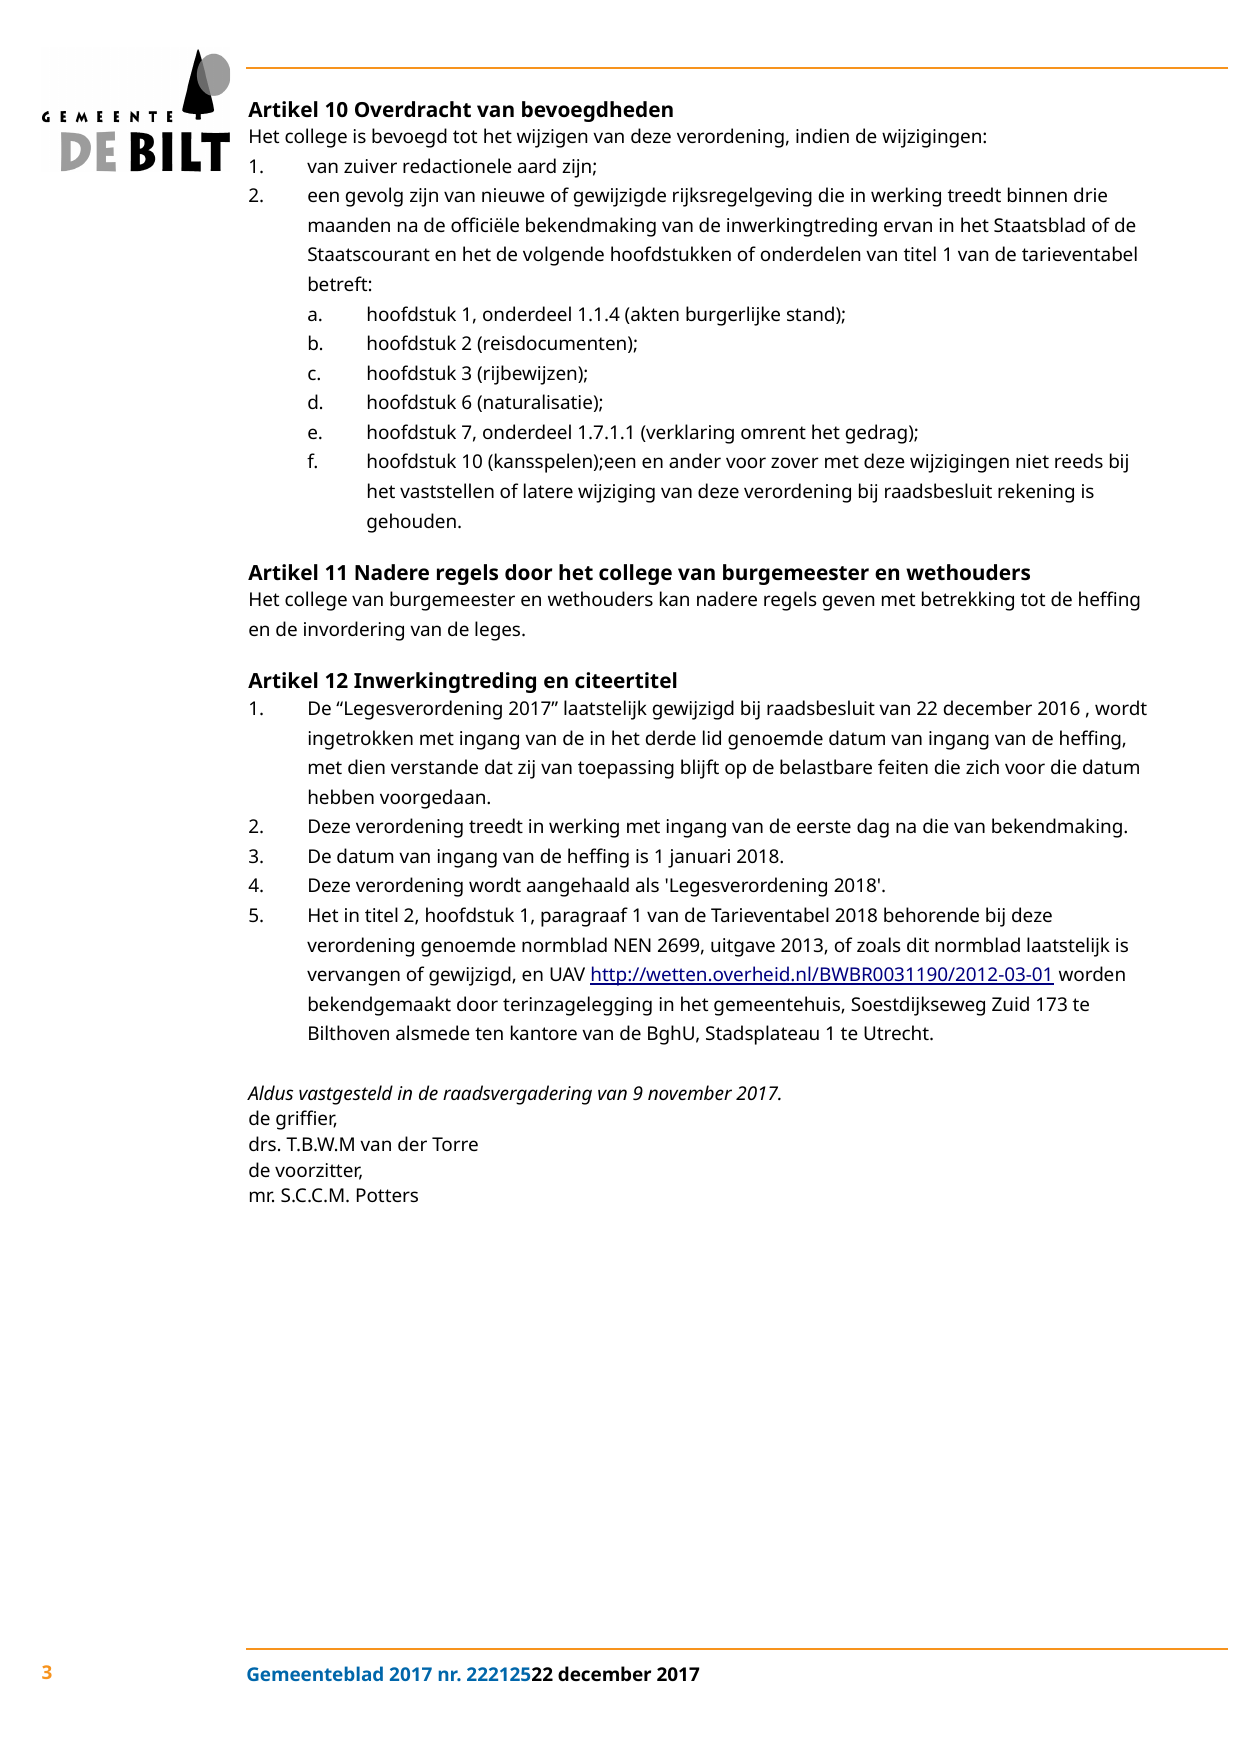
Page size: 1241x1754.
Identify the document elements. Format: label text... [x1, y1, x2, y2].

text de griffier, [248, 1105, 1152, 1131]
list De “Legesverordening 2017” laatstelijk gewijzigd bij raadsbesluit van 22 december 2016 , wordt ingetrokken met ingang van de in het derde lid genoemde datum van ingang van de heffing, met dien verstande dat zij van toepassing blijft op de belastbare feiten die zich voor die datum hebben voorgedaan. [248, 695, 1152, 809]
list hoofdstuk 7, onderdeel 1.7.1.1 (verklaring omrent het gedrag); [307, 419, 1152, 445]
list Het in titel 2, hoofdstuk 1, paragraaf 1 van de Tarieventabel 2018 behorende bij deze verordening genoemde normblad NEN 2699, uitgave 2013, of zoals dit normblad laatstelijk is vervangen of gewijzigd, en UAV http://wetten.overheid.nl/BWBR0031190/2012-03-01 worden bekendgemaakt door terinzagelegging in het gemeentehuis, Soestdijkseweg Zuid 173 te Bilthoven alsmede ten kantore van de BghU, Stadsplateau 1 te Utrecht. [248, 902, 1152, 1046]
list hoofdstuk 10 (kansspelen);een en ander voor zover met deze wijzigingen niet reeds bij het vaststellen of latere wijziging van deze verordening bij raadsbesluit rekening is gehouden. [307, 449, 1152, 533]
list De datum van ingang van de heffing is 1 januari 2018. [248, 843, 1152, 869]
text Artikel 11 Nadere regels door het college van burgemeester en wethouders [248, 558, 1152, 587]
text Het college is bevoegd tot het wijzigen van deze verordening, indien de wijzigingen: [248, 123, 1152, 149]
text Het college van burgemeester en wethouders kan nadere regels geven met betrekking tot de heffing en de invordering van de leges. [248, 587, 1152, 642]
list Deze verordening treedt in werking met ingang van de eerste dag na die van bekendmaking. [248, 813, 1152, 839]
text mr. S.C.C.M. Potters [248, 1183, 1152, 1208]
list van zuiver redactionele aard zijn; [248, 153, 1152, 178]
text Artikel 10 Overdracht van bevoegdheden [248, 95, 1152, 123]
text de voorzitter, [248, 1157, 1152, 1183]
text Artikel 12 Inwerkingtreding en citeertitel [248, 667, 1152, 695]
picture [41, 47, 231, 172]
list hoofdstuk 3 (rijbewijzen); [307, 360, 1152, 386]
list Deze verordening wordt aangehaald als 'Legesverordening 2018'. [248, 873, 1152, 898]
text drs. T.B.W.M van der Torre [248, 1131, 1152, 1157]
list hoofdstuk 6 (naturalisatie); [307, 389, 1152, 415]
list hoofdstuk 2 (reisdocumenten); [307, 330, 1152, 356]
text Aldus vastgesteld in de raadsvergadering van 9 november 2017. [248, 1080, 1152, 1105]
list hoofdstuk 1, onderdeel 1.1.4 (akten burgerlijke stand); [307, 301, 1152, 326]
list een gevolg zijn van nieuwe of gewijzigde rijksregelgeving die in werking treedt binnen drie maanden na de officiële bekendmaking van de inwerkingtreding ervan in het Staatsblad of de Staatscourant en het de volgende hoofdstukken of onderdelen van titel 1 van de tarieventabel betreft: [248, 182, 1152, 297]
